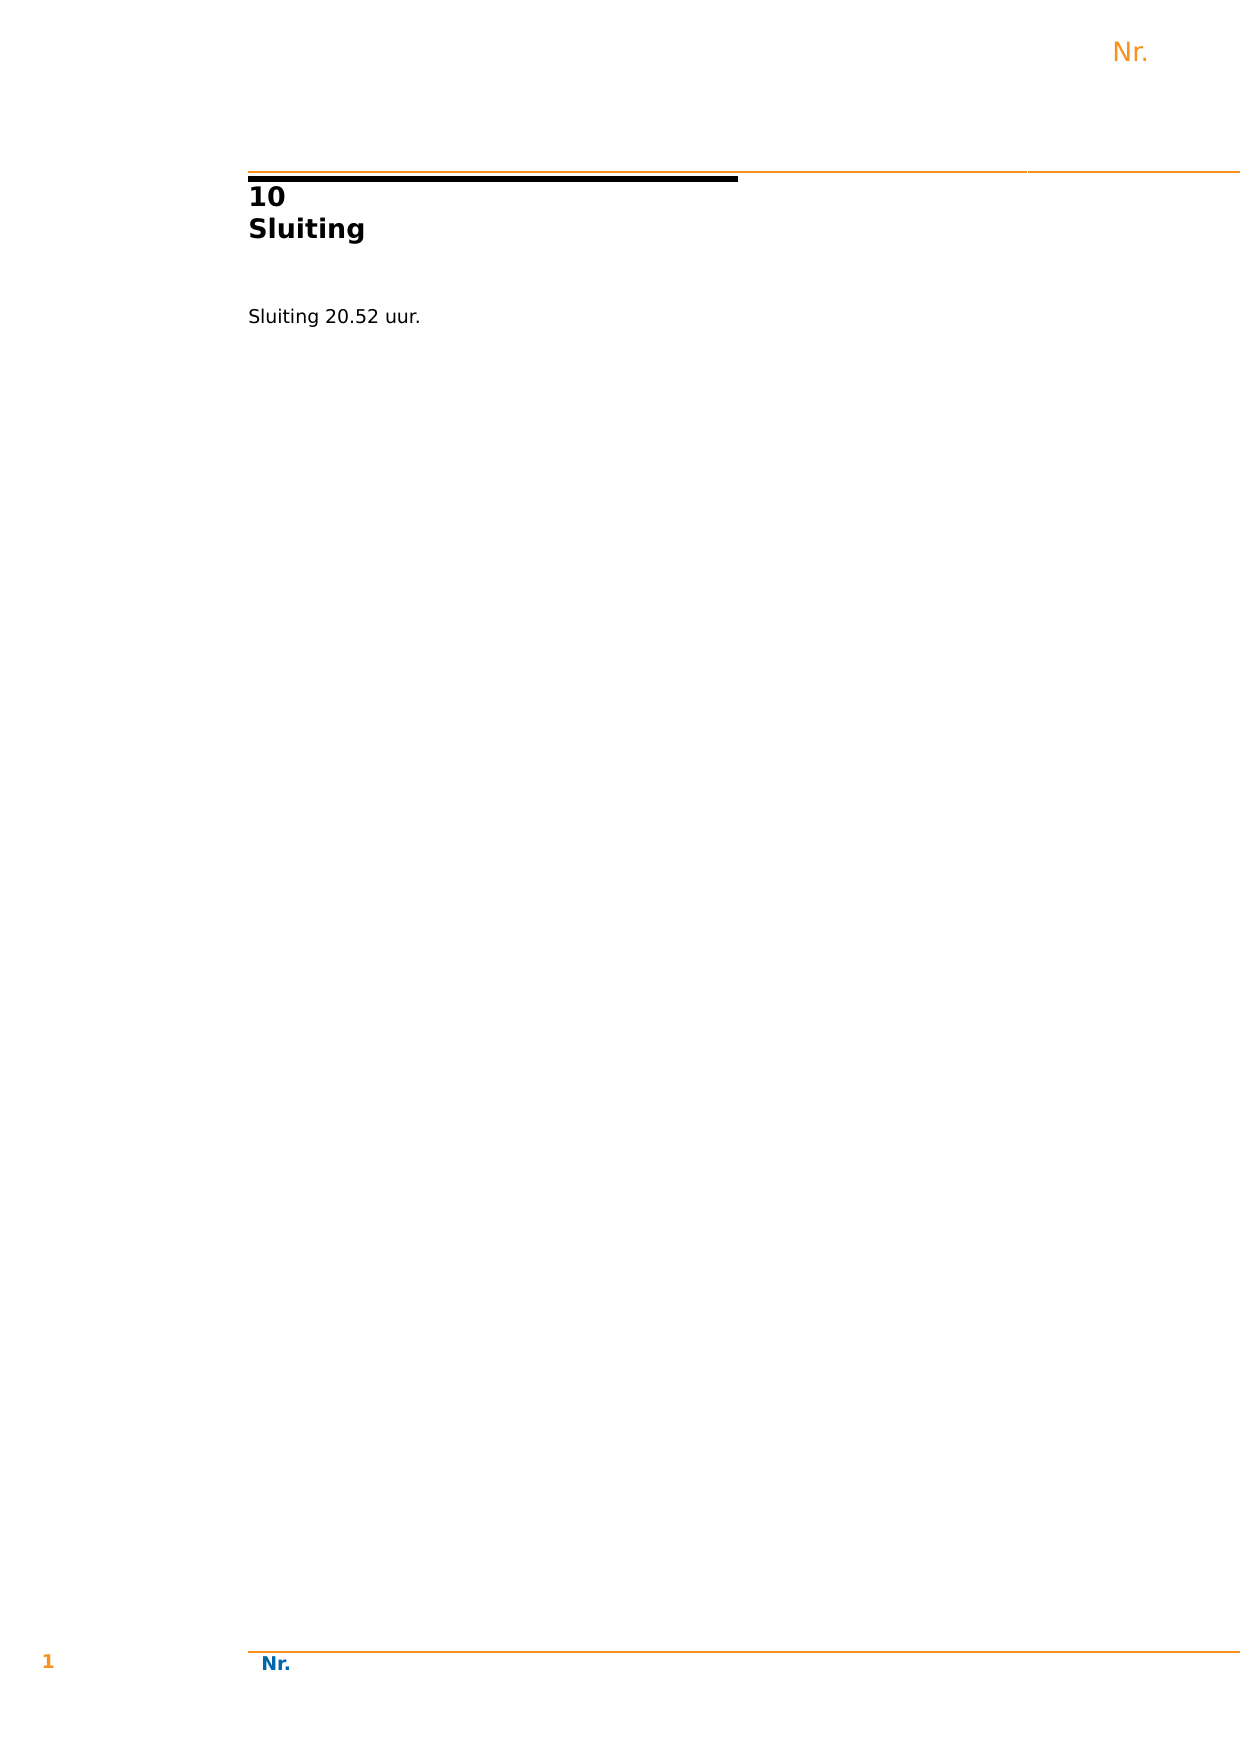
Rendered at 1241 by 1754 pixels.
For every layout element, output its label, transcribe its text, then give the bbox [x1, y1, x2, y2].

text Sluiting 20.52 uur. [248, 306, 691, 328]
title 10 Sluiting [248, 182, 691, 244]
